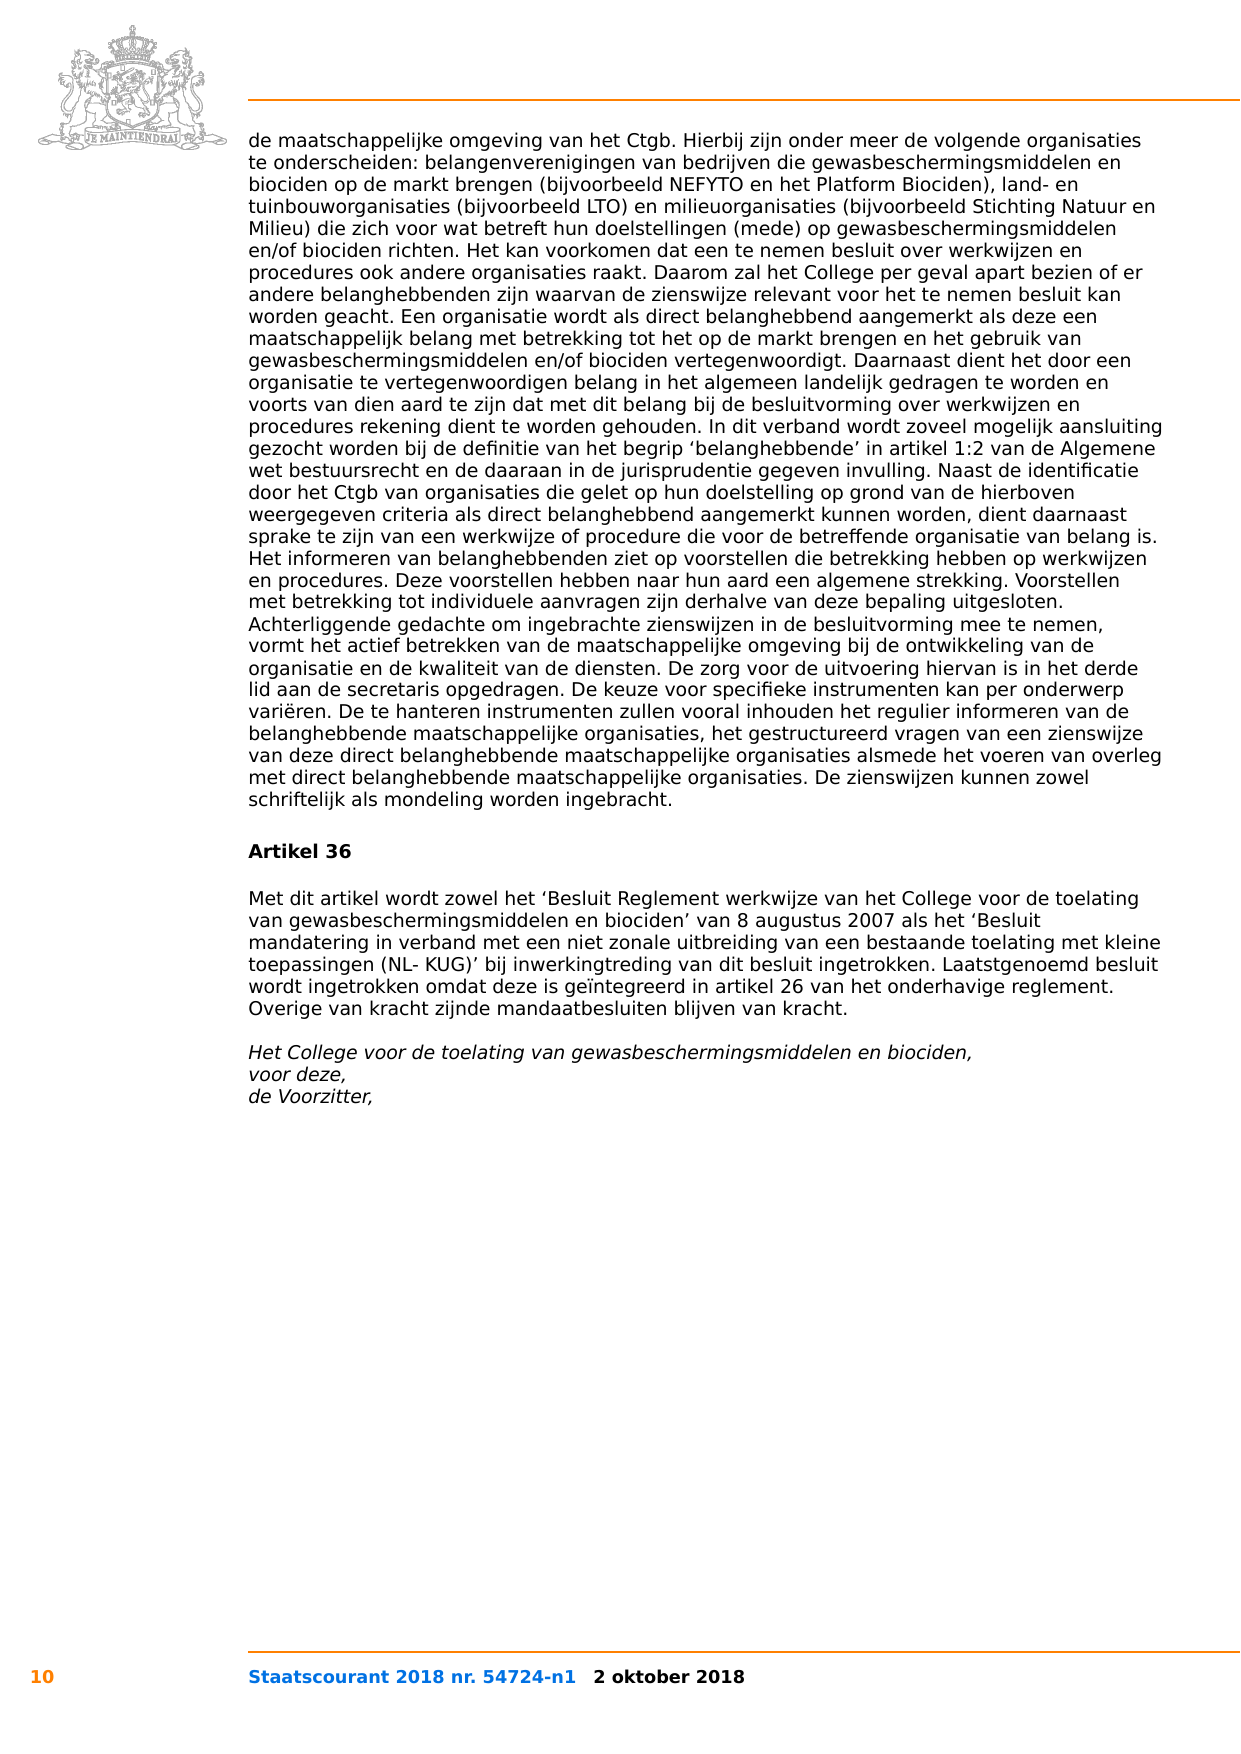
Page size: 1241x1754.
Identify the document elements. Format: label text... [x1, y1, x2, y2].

text de maatschappelijke omgeving van het Ctgb. Hierbij zijn onder meer de volgende organisaties te onderscheiden: belangenverenigingen van bedrijven die gewasbeschermingsmiddelen en biociden op de markt brengen (bijvoorbeeld NEFYTO en het Platform Biociden), land- en tuinbouworganisaties (bijvoorbeeld LTO) en milieuorganisaties (bijvoorbeeld Stichting Natuur en Milieu) die zich voor wat betreft hun doelstellingen (mede) op gewasbeschermingsmiddelen en/of biociden richten. Het kan voorkomen dat een te nemen besluit over werkwijzen en procedures ook andere organisaties raakt. Daarom zal het College per geval apart bezien of er andere belanghebbenden zijn waarvan de zienswijze relevant voor het te nemen besluit kan worden geacht. Een organisatie wordt als direct belanghebbend aangemerkt als deze een maatschappelijk belang met betrekking tot het op de markt brengen en het gebruik van gewasbeschermingsmiddelen en/of biociden vertegenwoordigt. Daarnaast dient het door een organisatie te vertegenwoordigen belang in het algemeen landelijk gedragen te worden en voorts van dien aard te zijn dat met dit belang bij de besluitvorming over werkwijzen en procedures rekening dient te worden gehouden. In dit verband wordt zoveel mogelijk aansluiting gezocht worden bij de definitie van het begrip ‘belanghebbende’ in artikel 1:2 van de Algemene wet bestuursrecht en de daaraan in de jurisprudentie gegeven invulling. Naast de identificatie door het Ctgb van organisaties die gelet op hun doelstelling op grond van de hierboven weergegeven criteria als direct belanghebbend aangemerkt kunnen worden, dient daarnaast sprake te zijn van een werkwijze of procedure die voor de betreffende organisatie van belang is. Het informeren van belanghebbenden ziet op voorstellen die betrekking hebben op werkwijzen en procedures. Deze voorstellen hebben naar hun aard een algemene strekking. Voorstellen met betrekking tot individuele aanvragen zijn derhalve van deze bepaling uitgesloten. Achterliggende gedachte om ingebrachte zienswijzen in de besluitvorming mee te nemen, vormt het actief betrekken van de maatschappelijke omgeving bij de ontwikkeling van de organisatie en de kwaliteit van de diensten. De zorg voor de uitvoering hiervan is in het derde lid aan de secretaris opgedragen. De keuze voor specifieke instrumenten kan per onderwerp variëren. De te hanteren instrumenten zullen vooral inhouden het regulier informeren van de belanghebbende maatschappelijke organisaties, het gestructureerd vragen van een zienswijze van deze direct belanghebbende maatschappelijke organisaties alsmede het voeren van overleg met direct belanghebbende maatschappelijke organisaties. De zienswijzen kunnen zowel schriftelijk als mondeling worden ingebracht. [248, 130, 1163, 811]
text Met dit artikel wordt zowel het ‘Besluit Reglement werkwijze van het College voor de toelating van gewasbeschermingsmiddelen en biociden’ van 8 augustus 2007 als het ‘Besluit mandatering in verband met een niet zonale uitbreiding van een bestaande toelating met kleine toepassingen (NL- KUG)’ bij inwerkingtreding van dit besluit ingetrokken. Laatstgenoemd besluit wordt ingetrokken omdat deze is geïntegreerd in artikel 26 van het onderhavige reglement. Overige van kracht zijnde mandaatbesluiten blijven van kracht. [248, 888, 1163, 1020]
text Het College voor de toelating van gewasbeschermingsmiddelen en biociden, voor deze, de Voorzitter, [248, 1042, 1163, 1108]
picture [38, 25, 227, 150]
subtitle Artikel 36 [248, 841, 1163, 863]
